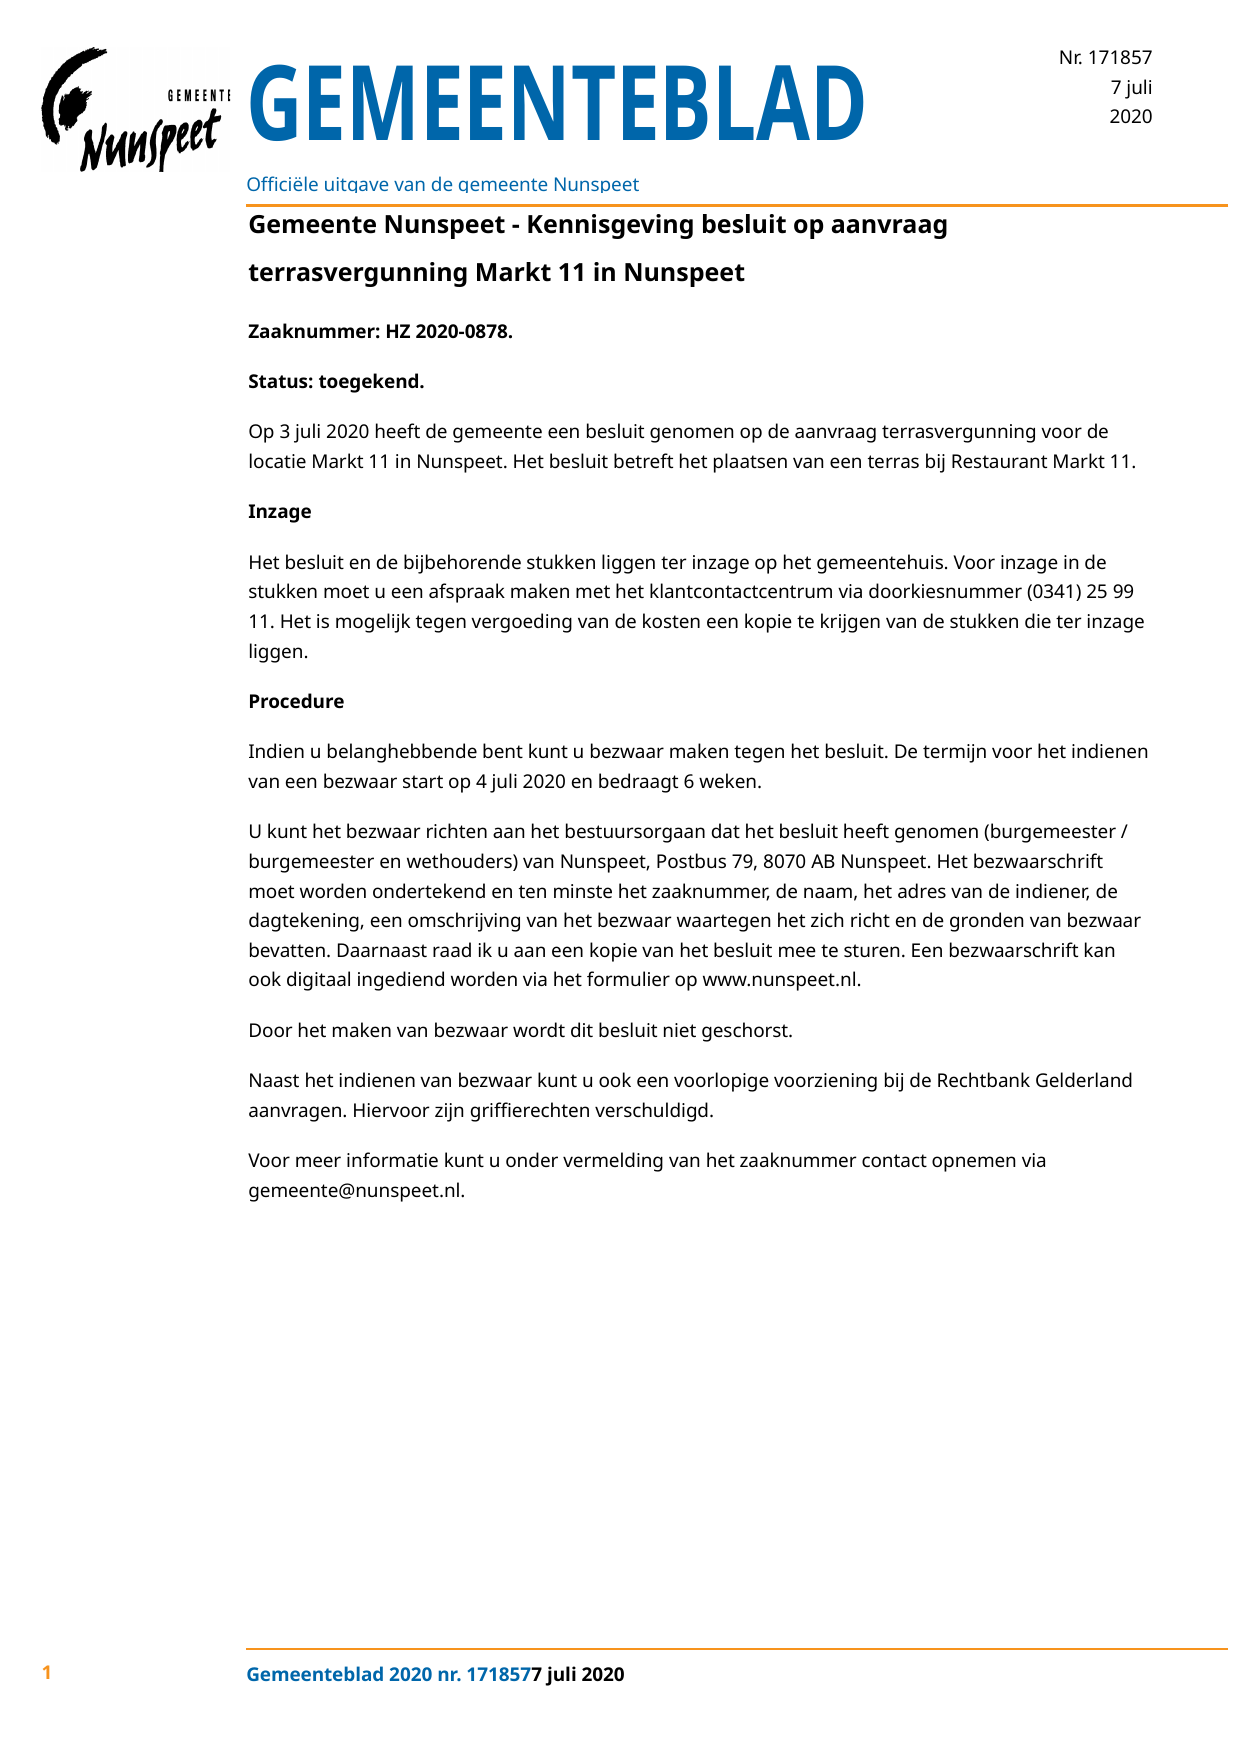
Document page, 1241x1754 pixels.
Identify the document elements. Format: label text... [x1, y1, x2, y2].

text U kunt het bezwaar richten aan het bestuursorgaan dat het besluit heeft genomen (burgemeester / burgemeester en wethouders) van Nunspeet, Postbus 79, 8070 AB Nunspeet. Het bezwaarschrift moet worden ondertekend en ten minste het zaaknummer, de naam, het adres van de indiener, de dagtekening, een omschrijving van het bezwaar waartegen het zich richt en de gronden van bezwaar bevatten. Daarnaast raad ik u aan een kopie van het besluit mee te sturen. Een bezwaarschrift kan ook digitaal ingediend worden via het formulier op www.nunspeet.nl. [248, 819, 1152, 992]
text Voor meer informatie kunt u onder vermelding van het zaaknummer contact opnemen via gemeente@nunspeet.nl. [248, 1147, 1152, 1203]
text Naast het indienen van bezwaar kunt u ook een voorlopige voorziening bij de Rechtbank Gelderland aanvragen. Hiervoor zijn griffierechten verschuldigd. [248, 1067, 1152, 1123]
text Gemeente Nunspeet - Kennisgeving besluit op aanvraag terrasvergunning Markt 11 in Nunspeet [248, 207, 1152, 288]
text Door het maken van bezwaar wordt dit besluit niet geschorst. [248, 1017, 1152, 1043]
text Status: toegekend. [248, 368, 1152, 394]
text Procedure [248, 688, 1152, 714]
text Op 3 juli 2020 heeft de gemeente een besluit genomen op de aanvraag terrasvergunning voor de locatie Markt 11 in Nunspeet. Het besluit betreft het plaatsen van een terras bij Restaurant Markt 11. [248, 419, 1152, 474]
text Indien u belanghebbende bent kunt u bezwaar maken tegen het besluit. De termijn voor het indienen van een bezwaar start op 4 juli 2020 en bedraagt 6 weken. [248, 739, 1152, 794]
text Inzage [248, 499, 1152, 524]
picture [41, 47, 231, 172]
text Het besluit en de bijbehorende stukken liggen ter inzage op het gemeentehuis. Voor inzage in de stukken moet u een afspraak maken met het klantcontactcentrum via doorkiesnummer (0341) 25 99 11. Het is mogelijk tegen vergoeding van de kosten een kopie te krijgen van de stukken die ter inzage liggen. [248, 549, 1152, 664]
text Zaaknummer: HZ 2020-0878. [248, 318, 1152, 344]
